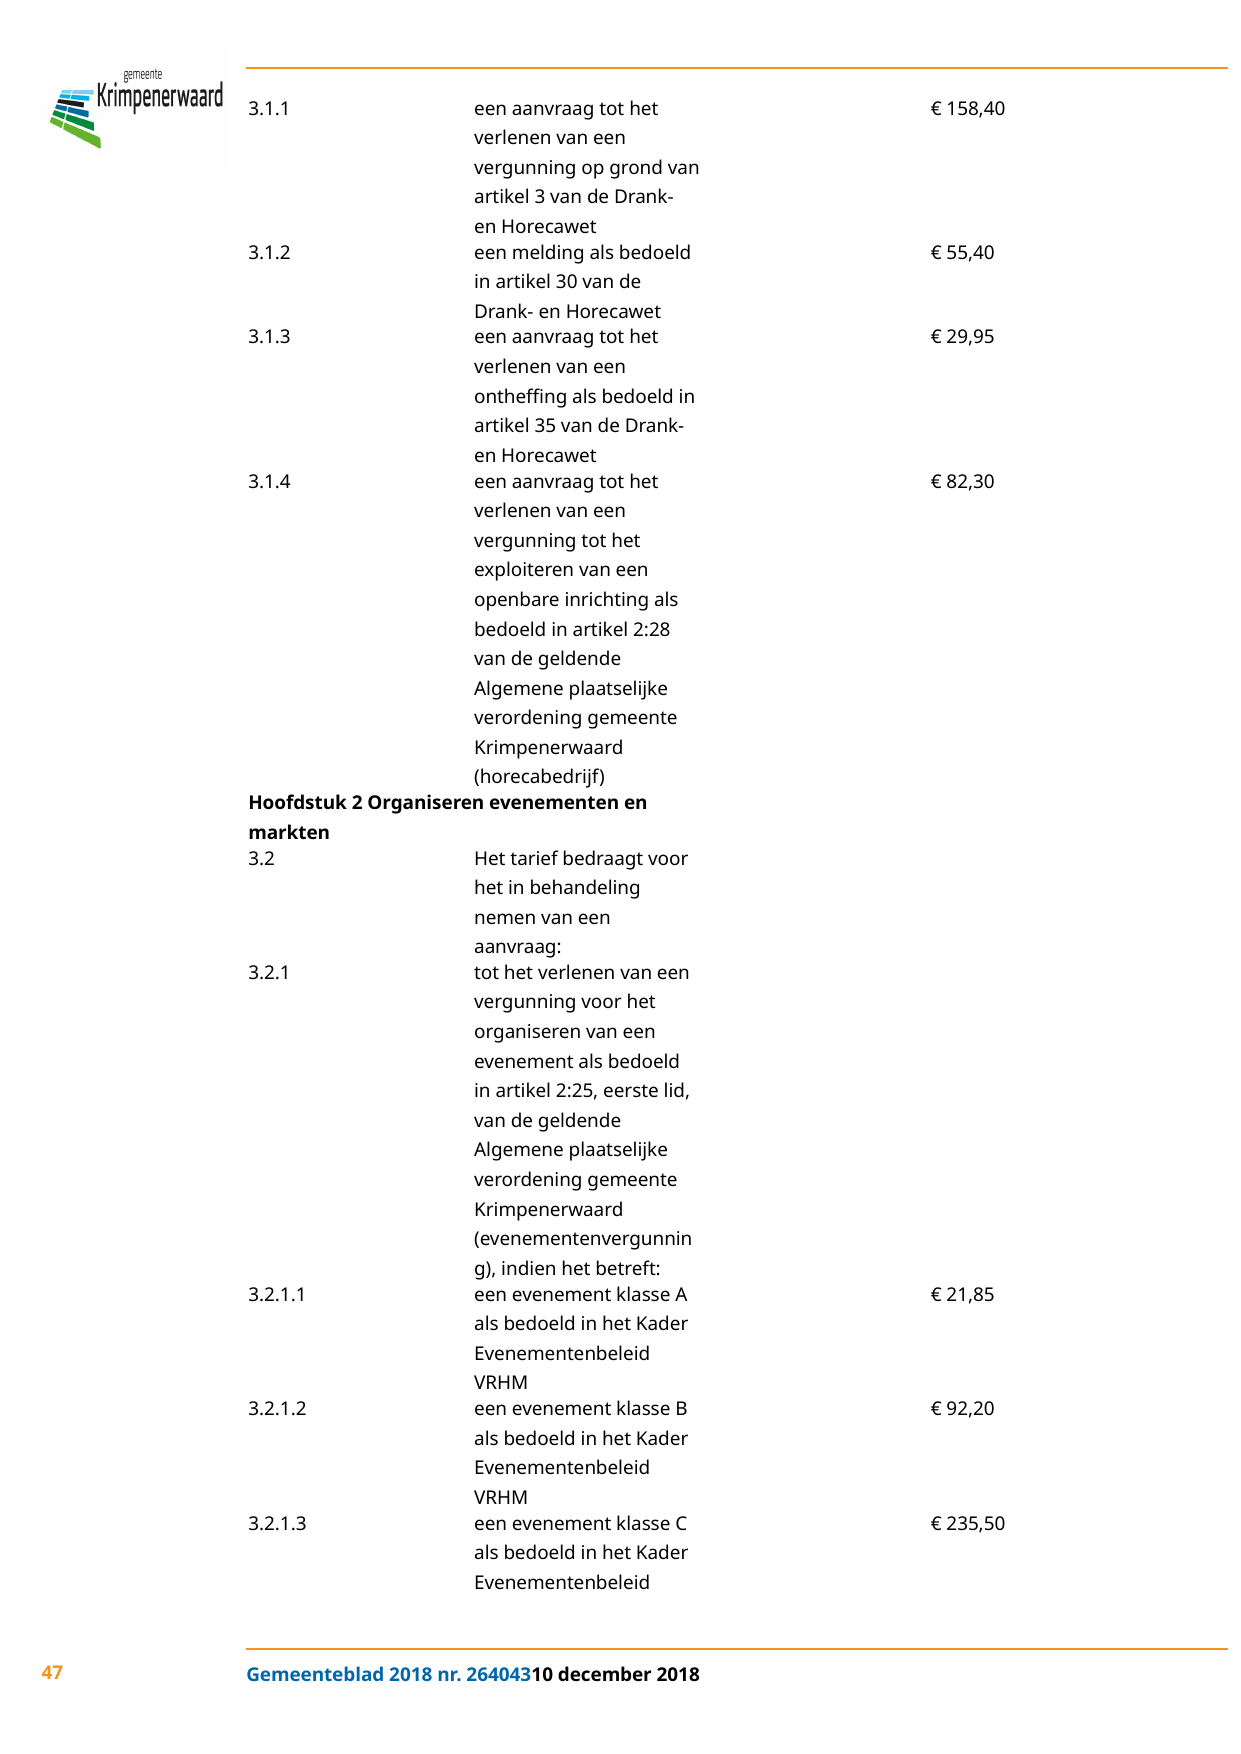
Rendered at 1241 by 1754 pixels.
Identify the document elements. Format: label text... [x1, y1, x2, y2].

table_cell een melding als bedoeld in artikel 30 van de Drank- en Horecawet [474, 239, 700, 324]
table_cell [700, 324, 926, 468]
table_cell 3.2 [248, 845, 474, 959]
table_cell 3.2.1.3 [248, 1510, 474, 1594]
table_cell € 235,50 [926, 1510, 1152, 1594]
table_cell een evenement klasse B als bedoeld in het Kader Evenementenbeleid VRHM [474, 1395, 700, 1510]
table_cell € 82,30 [926, 468, 1152, 789]
table_cell € 29,95 [926, 324, 1152, 468]
table_cell [926, 959, 1152, 1281]
table_cell [700, 468, 926, 789]
table_cell Het tarief bedraagt voor het in behandeling nemen van een aanvraag: [474, 845, 700, 959]
table_cell [700, 1281, 926, 1395]
table_cell tot het verlenen van een vergunning voor het organiseren van een evenement als bedoeld in artikel 2:25, eerste lid, van de geldende Algemene plaatselijke verordening gemeente Krimpenerwaard (evenementenvergunning), indien het betreft: [474, 959, 700, 1281]
picture [41, 47, 231, 172]
table_cell [700, 1510, 926, 1594]
table_cell [700, 1395, 926, 1510]
table_cell 3.1.1 [248, 95, 474, 239]
table_cell 3.1.2 [248, 239, 474, 324]
table_cell een evenement klasse A als bedoeld in het Kader Evenementenbeleid VRHM [474, 1281, 700, 1395]
table_cell [926, 845, 1152, 959]
table_cell 3.1.4 [248, 468, 474, 789]
table_cell € 158,40 [926, 95, 1152, 239]
table_cell [700, 959, 926, 1281]
table_cell een evenement klasse C als bedoeld in het Kader Evenementenbeleid [474, 1510, 700, 1594]
table_cell 3.2.1.2 [248, 1395, 474, 1510]
table_cell € 55,40 [926, 239, 1152, 324]
table_cell Hoofdstuk 2 Organiseren evenementen en markten [248, 789, 700, 845]
table_cell [700, 95, 926, 239]
table_cell een aanvraag tot het verlenen van een vergunning op grond van artikel 3 van de Drank- en Horecawet [474, 95, 700, 239]
table_cell 3.1.3 [248, 324, 474, 468]
table_cell [700, 845, 926, 959]
table_cell een aanvraag tot het verlenen van een ontheffing als bedoeld in artikel 35 van de Drank- en Horecawet [474, 324, 700, 468]
table_cell € 21,85 [926, 1281, 1152, 1395]
table_cell 3.2.1 [248, 959, 474, 1281]
table_cell [700, 789, 926, 845]
table_cell € 92,20 [926, 1395, 1152, 1510]
table_cell 3.2.1.1 [248, 1281, 474, 1395]
table_cell een aanvraag tot het verlenen van een vergunning tot het exploiteren van een openbare inrichting als bedoeld in artikel 2:28 van de geldende Algemene plaatselijke verordening gemeente Krimpenerwaard (horecabedrijf) [474, 468, 700, 789]
table_cell [700, 239, 926, 324]
